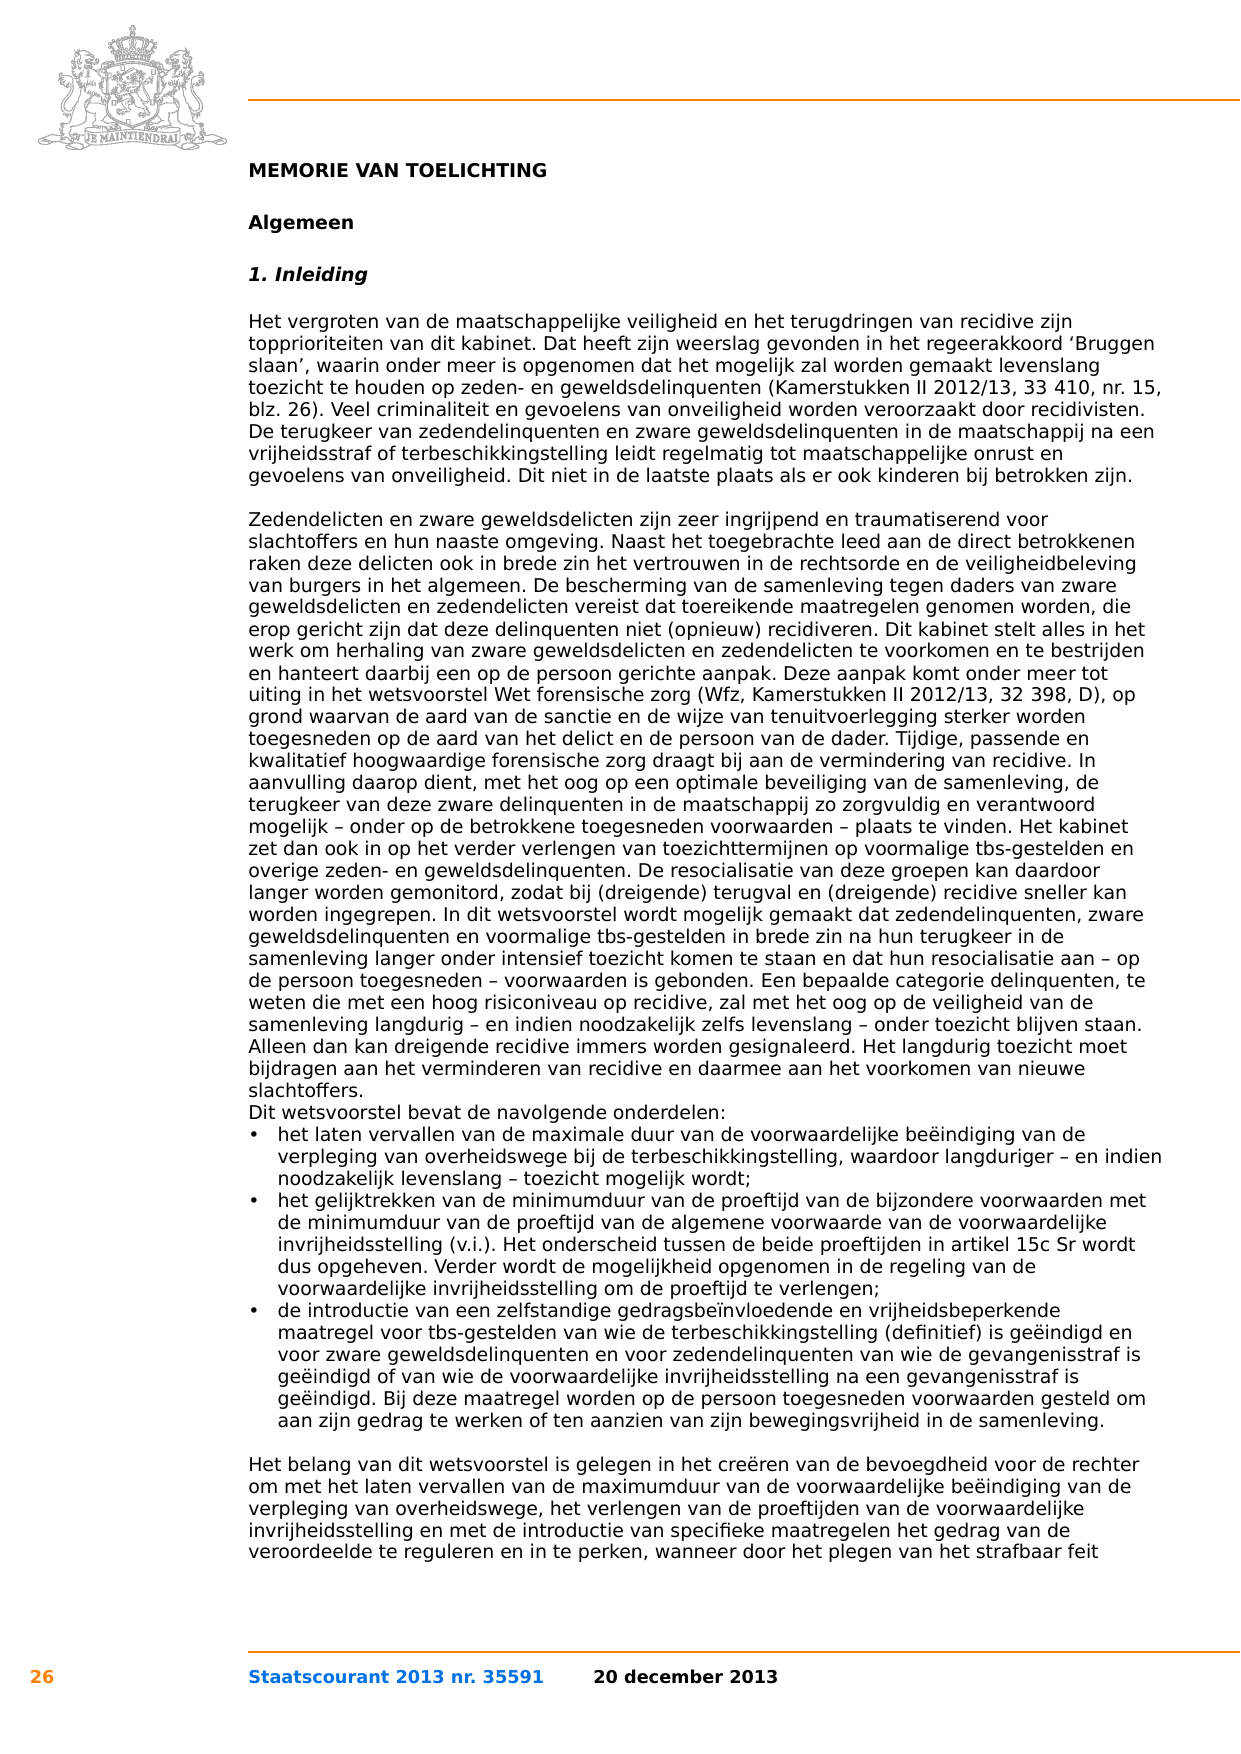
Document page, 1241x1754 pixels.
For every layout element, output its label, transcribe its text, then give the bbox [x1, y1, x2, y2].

text • het laten vervallen van de maximale duur van de voorwaardelijke beëindiging van de verpleging van overheidswege bij de terbeschikkingstelling, waardoor langduriger – en indien noodzakelijk levenslang – toezicht mogelijk wordt; [248, 1124, 1163, 1190]
text • het gelijktrekken van de minimumduur van de proeftijd van de bijzondere voorwaarden met de minimumduur van de proeftijd van de algemene voorwaarde van de voorwaardelijke invrijheidsstelling (v.i.). Het onderscheid tussen de beide proeftijden in artikel 15c Sr wordt dus opgeheven. Verder wordt de mogelijkheid opgenomen in de regeling van de voorwaardelijke invrijheidsstelling om de proeftijd te verlengen; [248, 1190, 1163, 1300]
picture [38, 25, 227, 150]
text Het belang van dit wetsvoorstel is gelegen in het creëren van de bevoegdheid voor de rechter om met het laten vervallen van de maximumduur van de voorwaardelijke beëindiging van de verpleging van overheidswege, het verlengen van de proeftijden van de voorwaardelijke invrijheidsstelling en met de introductie van specifieke maatregelen het gedrag van de veroordeelde te reguleren en in te perken, wanneer door het plegen van het strafbaar feit [248, 1453, 1163, 1563]
text Dit wetsvoorstel bevat de navolgende onderdelen: [248, 1102, 1163, 1124]
text Zedendelicten en zware geweldsdelicten zijn zeer ingrijpend en traumatiserend voor slachtoffers en hun naaste omgeving. Naast het toegebrachte leed aan de direct betrokkenen raken deze delicten ook in brede zin het vertrouwen in de rechtsorde en de veiligheidbeleving van burgers in het algemeen. De bescherming van de samenleving tegen daders van zware geweldsdelicten en zedendelicten vereist dat toereikende maatregelen genomen worden, die erop gericht zijn dat deze delinquenten niet (opnieuw) recidiveren. Dit kabinet stelt alles in het werk om herhaling van zware geweldsdelicten en zedendelicten te voorkomen en te bestrijden en hanteert daarbij een op de persoon gerichte aanpak. Deze aanpak komt onder meer tot uiting in het wetsvoorstel Wet forensische zorg (Wfz, Kamerstukken II 2012/13, 32 398, D), op grond waarvan de aard van de sanctie en de wijze van tenuitvoerlegging sterker worden toegesneden op de aard van het delict en de persoon van de dader. Tijdige, passende en kwalitatief hoogwaardige forensische zorg draagt bij aan de vermindering van recidive. In aanvulling daarop dient, met het oog op een optimale beveiliging van de samenleving, de terugkeer van deze zware delinquenten in de maatschappij zo zorgvuldig en verantwoord mogelijk – onder op de betrokkene toegesneden voorwaarden – plaats te vinden. Het kabinet zet dan ook in op het verder verlengen van toezichttermijnen op voormalige tbs-gestelden en overige zeden- en geweldsdelinquenten. De resocialisatie van deze groepen kan daardoor langer worden gemonitord, zodat bij (dreigende) terugval en (dreigende) recidive sneller kan worden ingegrepen. In dit wetsvoorstel wordt mogelijk gemaakt dat zedendelinquenten, zware geweldsdelinquenten en voormalige tbs-gestelden in brede zin na hun terugkeer in de samenleving langer onder intensief toezicht komen te staan en dat hun resocialisatie aan – op de persoon toegesneden – voorwaarden is gebonden. Een bepaalde categorie delinquenten, te weten die met een hoog risiconiveau op recidive, zal met het oog op de veiligheid van de samenleving langdurig – en indien noodzakelijk zelfs levenslang – onder toezicht blijven staan. Alleen dan kan dreigende recidive immers worden gesignaleerd. Het langdurig toezicht moet bijdragen aan het verminderen van recidive en daarmee aan het voorkomen van nieuwe slachtoffers. [248, 508, 1163, 1102]
text Het vergroten van de maatschappelijke veiligheid en het terugdringen van recidive zijn topprioriteiten van dit kabinet. Dat heeft zijn weerslag gevonden in het regeerakkoord ‘Bruggen slaan’, waarin onder meer is opgenomen dat het mogelijk zal worden gemaakt levenslang toezicht te houden op zeden- en geweldsdelinquenten (Kamerstukken II 2012/13, 33 410, nr. 15, blz. 26). Veel criminaliteit en gevoelens van onveiligheid worden veroorzaakt door recidivisten. De terugkeer van zedendelinquenten en zware geweldsdelinquenten in de maatschappij na een vrijheidsstraf of terbeschikkingstelling leidt regelmatig tot maatschappelijke onrust en gevoelens van onveiligheid. Dit niet in de laatste plaats als er ook kinderen bij betrokken zijn. [248, 311, 1163, 487]
subtitle 1. Inleiding [248, 264, 1163, 286]
subtitle MEMORIE VAN TOELICHTING [248, 160, 1163, 182]
subtitle Algemeen [248, 212, 1163, 234]
text • de introductie van een zelfstandige gedragsbeïnvloedende en vrijheidsbeperkende maatregel voor tbs-gestelden van wie de terbeschikkingstelling (definitief) is geëindigd en voor zware geweldsdelinquenten en voor zedendelinquenten van wie de gevangenisstraf is geëindigd of van wie de voorwaardelijke invrijheidsstelling na een gevangenisstraf is geëindigd. Bij deze maatregel worden op de persoon toegesneden voorwaarden gesteld om aan zijn gedrag te werken of ten aanzien van zijn bewegingsvrijheid in de samenleving. [248, 1300, 1163, 1432]
